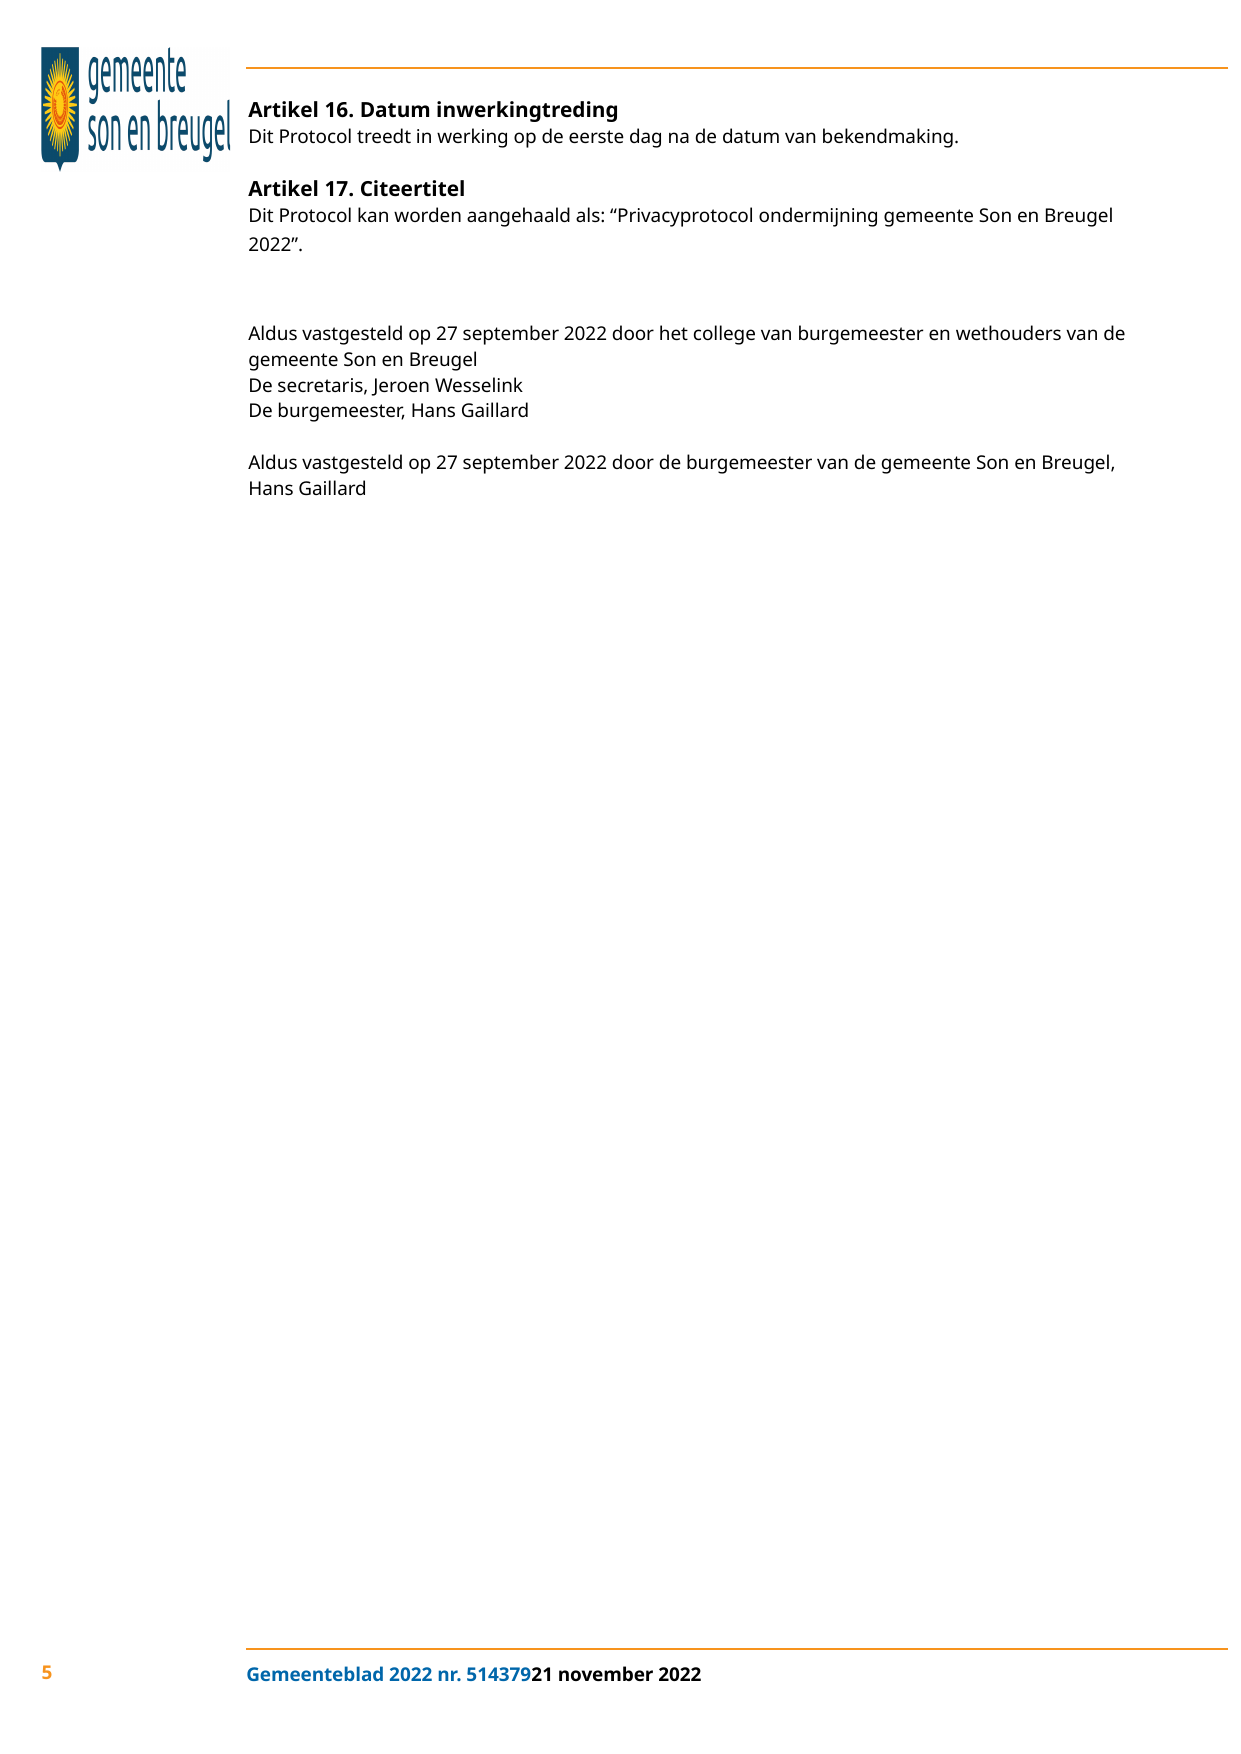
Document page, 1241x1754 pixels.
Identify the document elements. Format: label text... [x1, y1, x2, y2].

text Aldus vastgesteld op 27 september 2022 door de burgemeester van de gemeente Son en Breugel, [248, 449, 1152, 475]
text De burgemeester, Hans Gaillard [248, 398, 1152, 423]
text Aldus vastgesteld op 27 september 2022 door het college van burgemeester en wethouders van de gemeente Son en Breugel [248, 320, 1152, 372]
text Artikel 17. Citeertitel [248, 174, 1152, 202]
text Hans Gaillard [248, 475, 1152, 501]
text De secretaris, Jeroen Wesselink [248, 372, 1152, 398]
text Dit Protocol kan worden aangehaald als: “Privacyprotocol ondermijning gemeente Son en Breugel 2022”. [248, 202, 1152, 257]
picture [41, 47, 231, 172]
text Artikel 16. Datum inwerkingtreding [248, 95, 1152, 123]
text Dit Protocol treedt in werking op de eerste dag na de datum van bekendmaking. [248, 123, 1152, 149]
